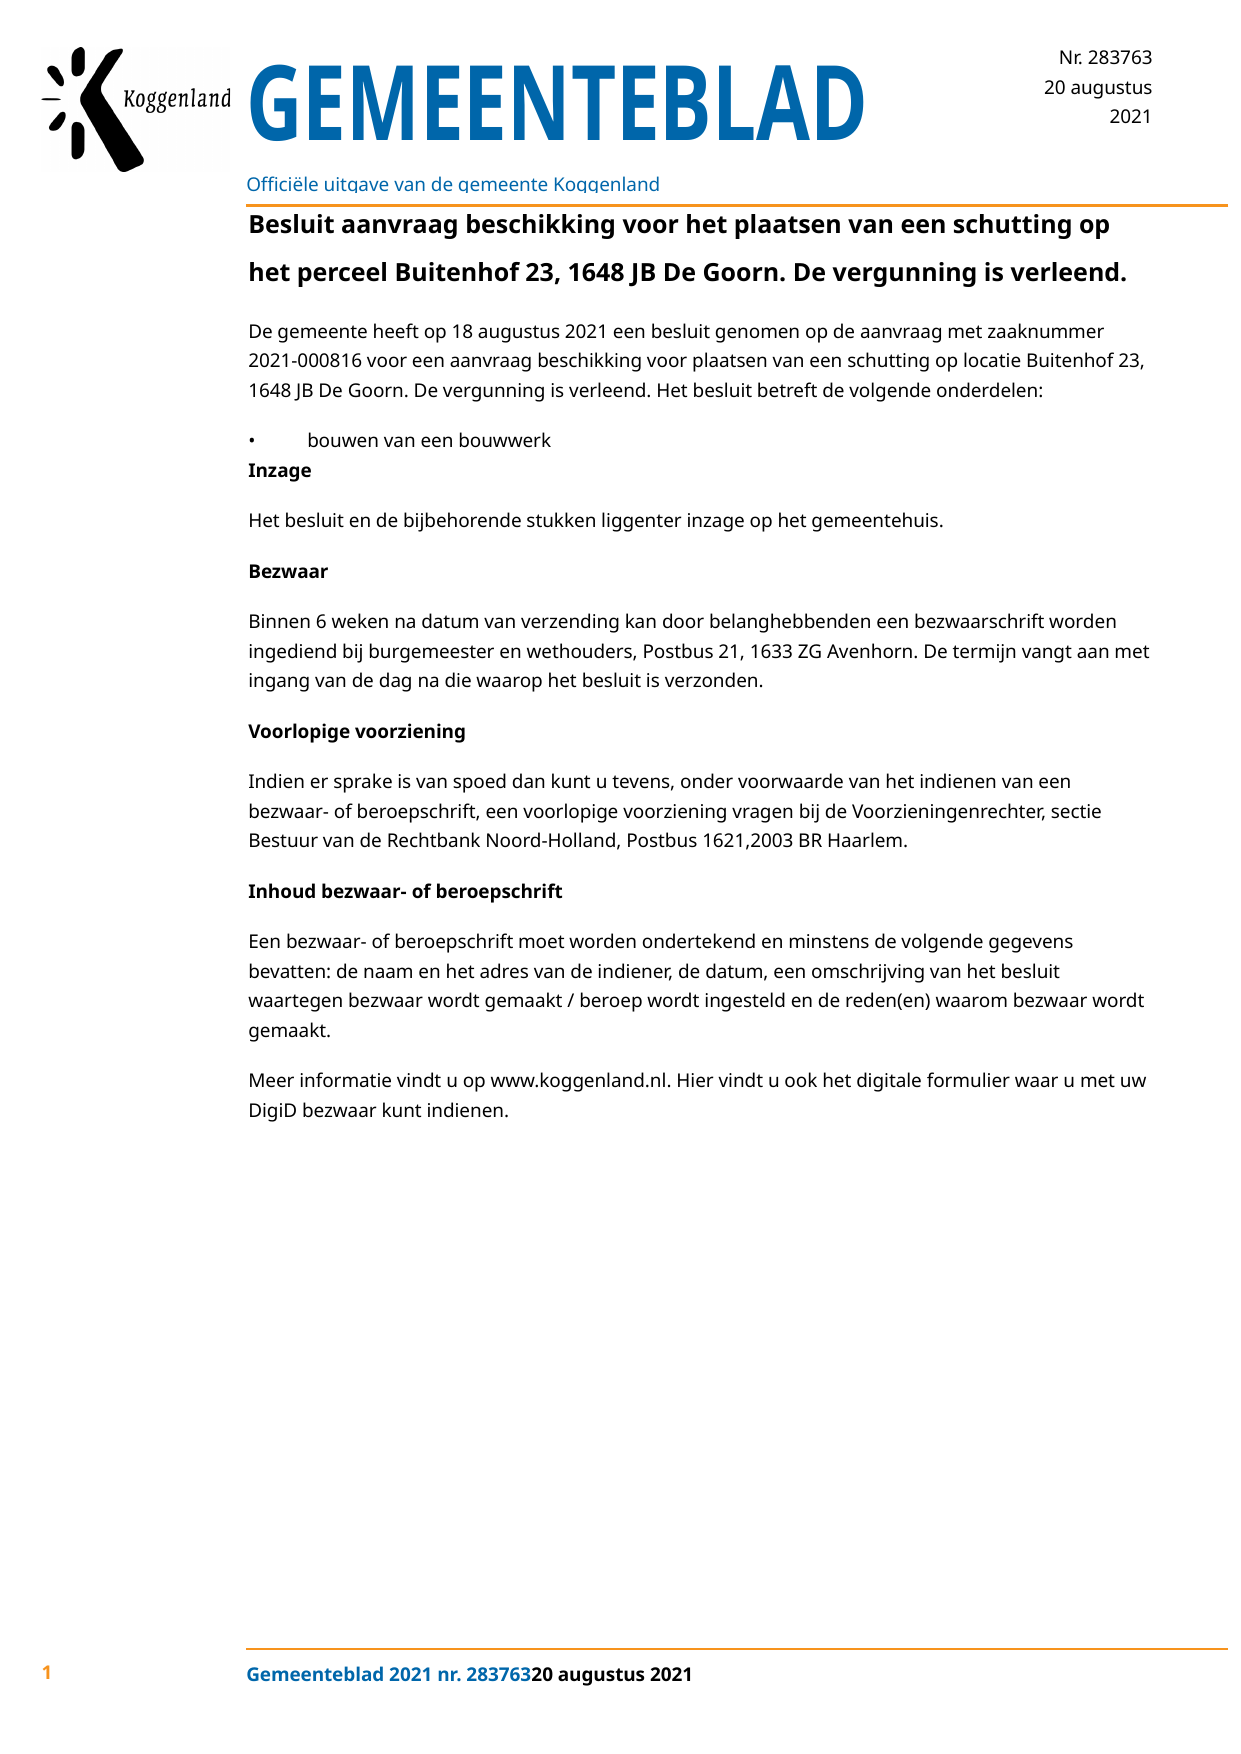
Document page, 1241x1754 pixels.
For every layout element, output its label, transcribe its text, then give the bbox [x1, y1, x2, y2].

text Een bezwaar- of beroepschrift moet worden ondertekend en minstens de volgende gegevens bevatten: de naam en het adres van de indiener, de datum, een omschrijving van het besluit waartegen bezwaar wordt gemaakt / beroep wordt ingesteld en de reden(en) waarom bezwaar wordt gemaakt. [248, 928, 1152, 1043]
text Binnen 6 weken na datum van verzending kan door belanghebbenden een bezwaarschrift worden ingediend bij burgemeester en wethouders, Postbus 21, 1633 ZG Avenhorn. De termijn vangt aan met ingang van de dag na die waarop het besluit is verzonden. [248, 608, 1152, 693]
text Het besluit en de bijbehorende stukken liggenter inzage op het gemeentehuis. [248, 507, 1152, 533]
text Inzage [248, 457, 1152, 483]
text Inhoud bezwaar- of beroepschrift [248, 878, 1152, 904]
text Bezwaar [248, 558, 1152, 584]
text Voorlopige voorziening [248, 718, 1152, 744]
text Meer informatie vindt u op www.koggenland.nl. Hier vindt u ook het digitale formulier waar u met uw DigiD bezwaar kunt indienen. [248, 1067, 1152, 1123]
picture [41, 47, 231, 172]
text Besluit aanvraag beschikking voor het plaatsen van een schutting op het perceel Buitenhof 23, 1648 JB De Goorn. De vergunning is verleend. [248, 207, 1152, 288]
list bouwen van een bouwwerk [248, 427, 1152, 453]
text De gemeente heeft op 18 augustus 2021 een besluit genomen op de aanvraag met zaaknummer 2021-000816 voor een aanvraag beschikking voor plaatsen van een schutting op locatie Buitenhof 23, 1648 JB De Goorn. De vergunning is verleend. Het besluit betreft de volgende onderdelen: [248, 318, 1152, 403]
text Indien er sprake is van spoed dan kunt u tevens, onder voorwaarde van het indienen van een bezwaar- of beroepschrift, een voorlopige voorziening vragen bij de Voorzieningenrechter, sectie Bestuur van de Rechtbank Noord-Holland, Postbus 1621,2003 BR Haarlem. [248, 768, 1152, 853]
